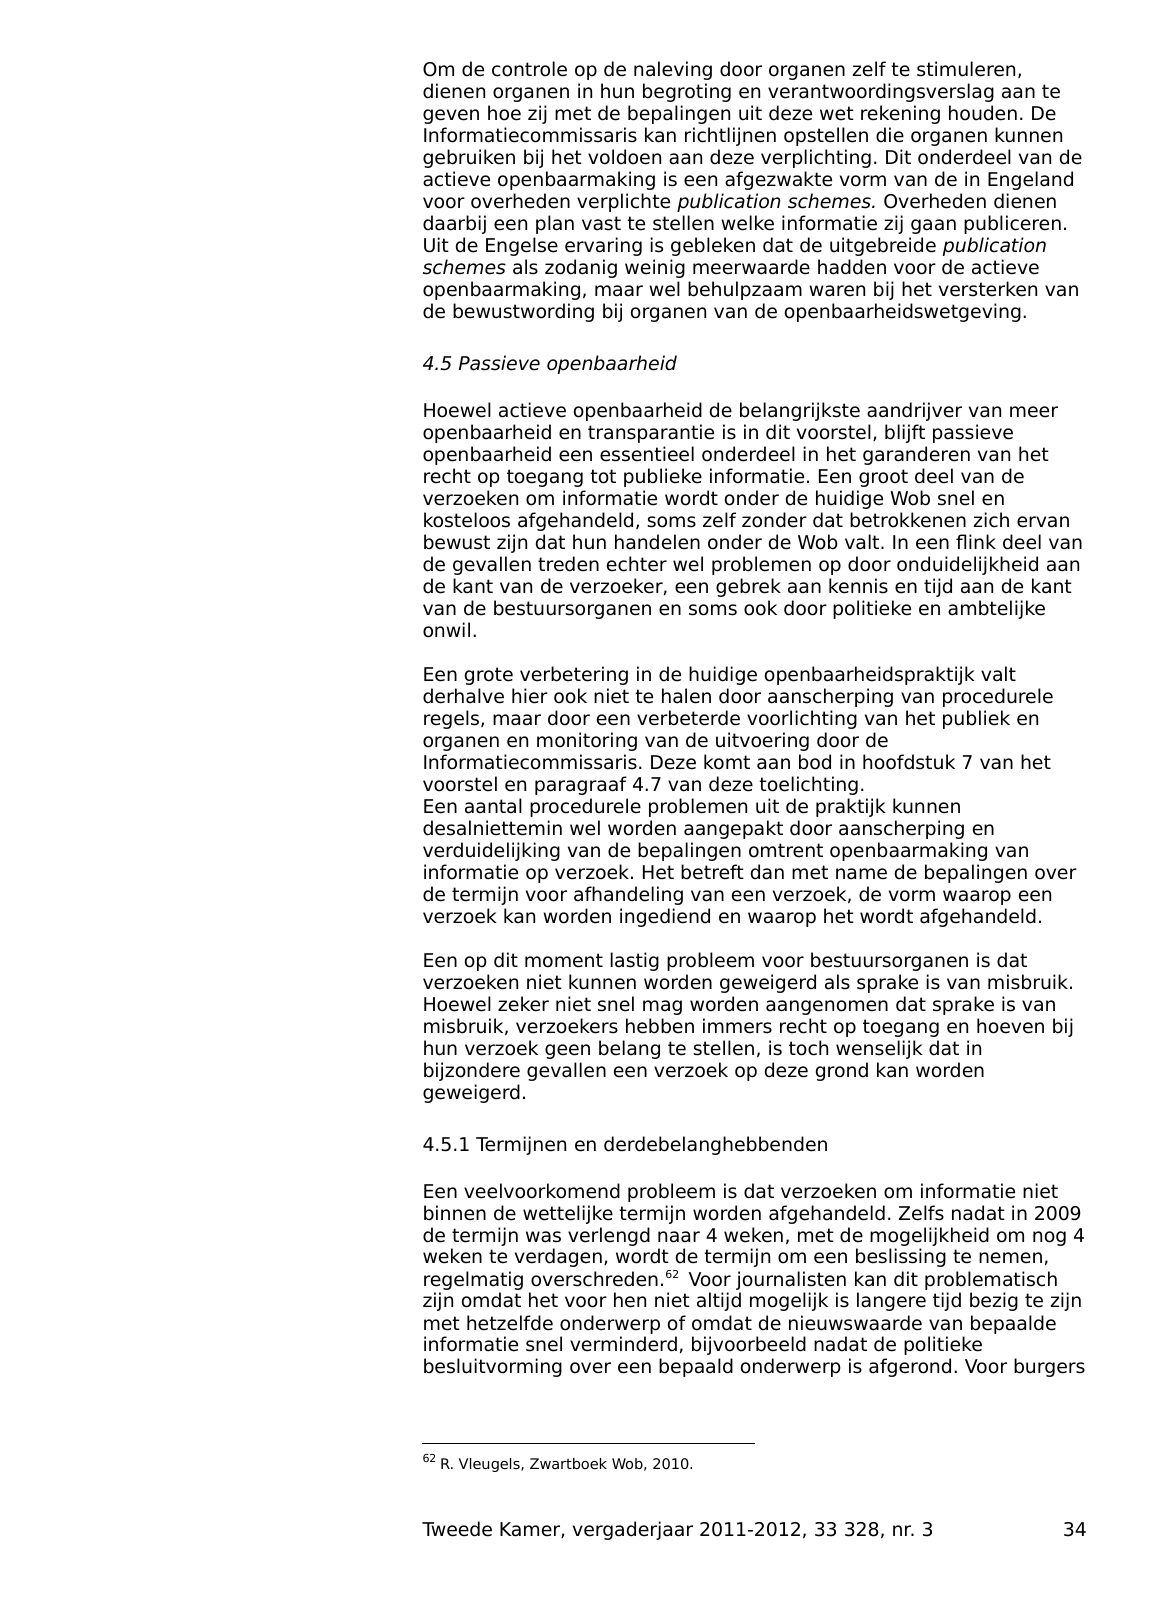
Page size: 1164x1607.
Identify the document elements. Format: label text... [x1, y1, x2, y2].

text Om de controle op de naleving door organen zelf te stimuleren, dienen organen in hun begroting en verantwoordingsverslag aan te geven hoe zij met de bepalingen uit deze wet rekening houden. De Informatiecommissaris kan richtlijnen opstellen die organen kunnen gebruiken bij het voldoen aan deze verplichting. Dit onderdeel van de actieve openbaarmaking is een afgezwakte vorm van de in Engeland voor overheden verplichte publication schemes. Overheden dienen daarbij een plan vast te stellen welke informatie zij gaan publiceren. Uit de Engelse ervaring is gebleken dat de uitgebreide publication schemes als zodanig weinig meerwaarde hadden voor de actieve openbaarmaking, maar wel behulpzaam waren bij het versterken van de bewustwording bij organen van de openbaarheidswetgeving. [422, 59, 1087, 323]
text Een veelvoorkomend probleem is dat verzoeken om informatie niet binnen de wettelijke termijn worden afgehandeld. Zelfs nadat in 2009 de termijn was verlengd naar 4 weken, met de mogelijkheid om nog 4 weken te verdagen, wordt de termijn om een beslissing te nemen, regelmatig overschreden. Voor journalisten kan dit problematisch zijn omdat het voor hen niet altijd mogelijk is langere tijd bezig te zijn met hetzelfde onderwerp of omdat de nieuwswaarde van bepaalde informatie snel verminderd, bijvoorbeeld nadat de politieke besluitvorming over een bepaald onderwerp is afgerond. Voor burgers [422, 1181, 1087, 1378]
text Een aantal procedurele problemen uit de praktijk kunnen desalniettemin wel worden aangepakt door aanscherping en verduidelijking van de bepalingen omtrent openbaarmaking van informatie op verzoek. Het betreft dan met name de bepalingen over de termijn voor afhandeling van een verzoek, de vorm waarop een verzoek kan worden ingediend en waarop het wordt afgehandeld. [422, 796, 1087, 927]
subtitle 4.5 Passieve openbaarheid [422, 353, 1087, 375]
text Een op dit moment lastig probleem voor bestuursorganen is dat verzoeken niet kunnen worden geweigerd als sprake is van misbruik. Hoewel zeker niet snel mag worden aangenomen dat sprake is van misbruik, verzoekers hebben immers recht op toegang en hoeven bij hun verzoek geen belang te stellen, is toch wenselijk dat in bijzondere gevallen een verzoek op deze grond kan worden geweigerd. [422, 950, 1087, 1103]
text Een grote verbetering in de huidige openbaarheidspraktijk valt derhalve hier ook niet te halen door aanscherping van procedurele regels, maar door een verbeterde voorlichting van het publiek en organen en monitoring van de uitvoering door de Informatiecommissaris. Deze komt aan bod in hoofdstuk 7 van het voorstel en paragraaf 4.7 van deze toelichting. [422, 664, 1087, 796]
subtitle 4.5.1 Termijnen en derdebelanghebbenden [422, 1133, 1087, 1156]
text Hoewel actieve openbaarheid de belangrijkste aandrijver van meer openbaarheid en transparantie is in dit voorstel, blijft passieve openbaarheid een essentieel onderdeel in het garanderen van het recht op toegang tot publieke informatie. Een groot deel van de verzoeken om informatie wordt onder de huidige Wob snel en kosteloos afgehandeld, soms zelf zonder dat betrokkenen zich ervan bewust zijn dat hun handelen onder de Wob valt. In een flink deel van de gevallen treden echter wel problemen op door onduidelijkheid aan de kant van de verzoeker, een gebrek aan kennis en tijd aan de kant van de bestuursorganen en soms ook door politieke en ambtelijke onwil. [422, 400, 1087, 642]
text R. Vleugels, Zwartboek Wob, 2010. [422, 1452, 1087, 1474]
